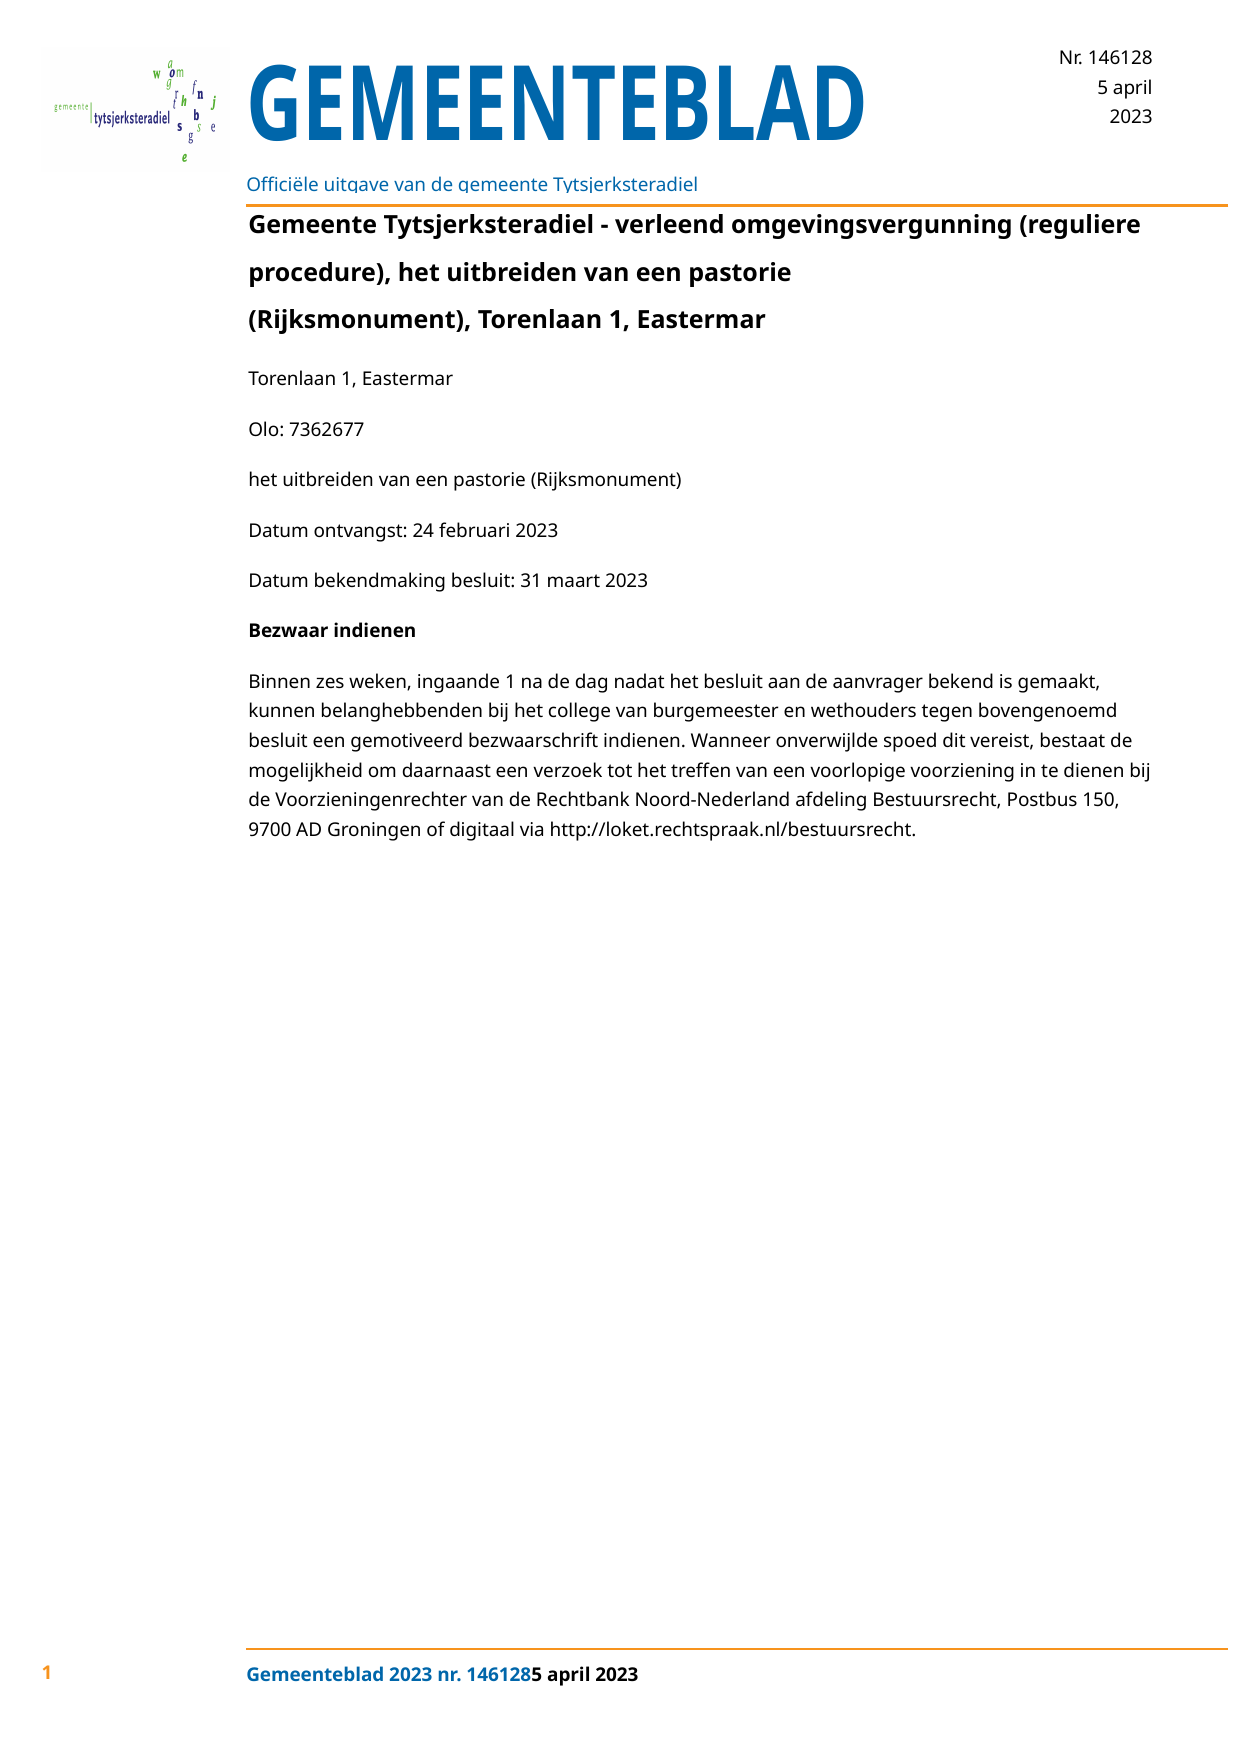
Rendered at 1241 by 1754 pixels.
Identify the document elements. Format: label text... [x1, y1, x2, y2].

text Olo: 7362677 [248, 416, 1152, 442]
text Binnen zes weken, ingaande 1 na de dag nadat het besluit aan de aanvrager bekend is gemaakt, kunnen belanghebbenden bij het college van burgemeester en wethouders tegen bovengenoemd besluit een gemotiveerd bezwaarschrift indienen. Wanneer onverwijlde spoed dit vereist, bestaat de mogelijkheid om daarnaast een verzoek tot het treffen van een voorlopige voorziening in te dienen bij de Voorzieningenrechter van de Rechtbank Noord-Nederland afdeling Bestuursrecht, Postbus 150, 9700 AD Groningen of digitaal via http://loket.rechtspraak.nl/bestuursrecht. [248, 668, 1152, 842]
text Gemeente Tytsjerksteradiel - verleend omgevingsvergunning (reguliere procedure), het uitbreiden van een pastorie (Rijksmonument), Torenlaan 1, Eastermar [248, 207, 1152, 336]
text Bezwaar indienen [248, 618, 1152, 643]
text Datum ontvangst: 24 februari 2023 [248, 517, 1152, 542]
picture [41, 47, 231, 172]
text Datum bekendmaking besluit: 31 maart 2023 [248, 567, 1152, 593]
text Torenlaan 1, Eastermar [248, 366, 1152, 391]
text het uitbreiden van een pastorie (Rijksmonument) [248, 466, 1152, 492]
